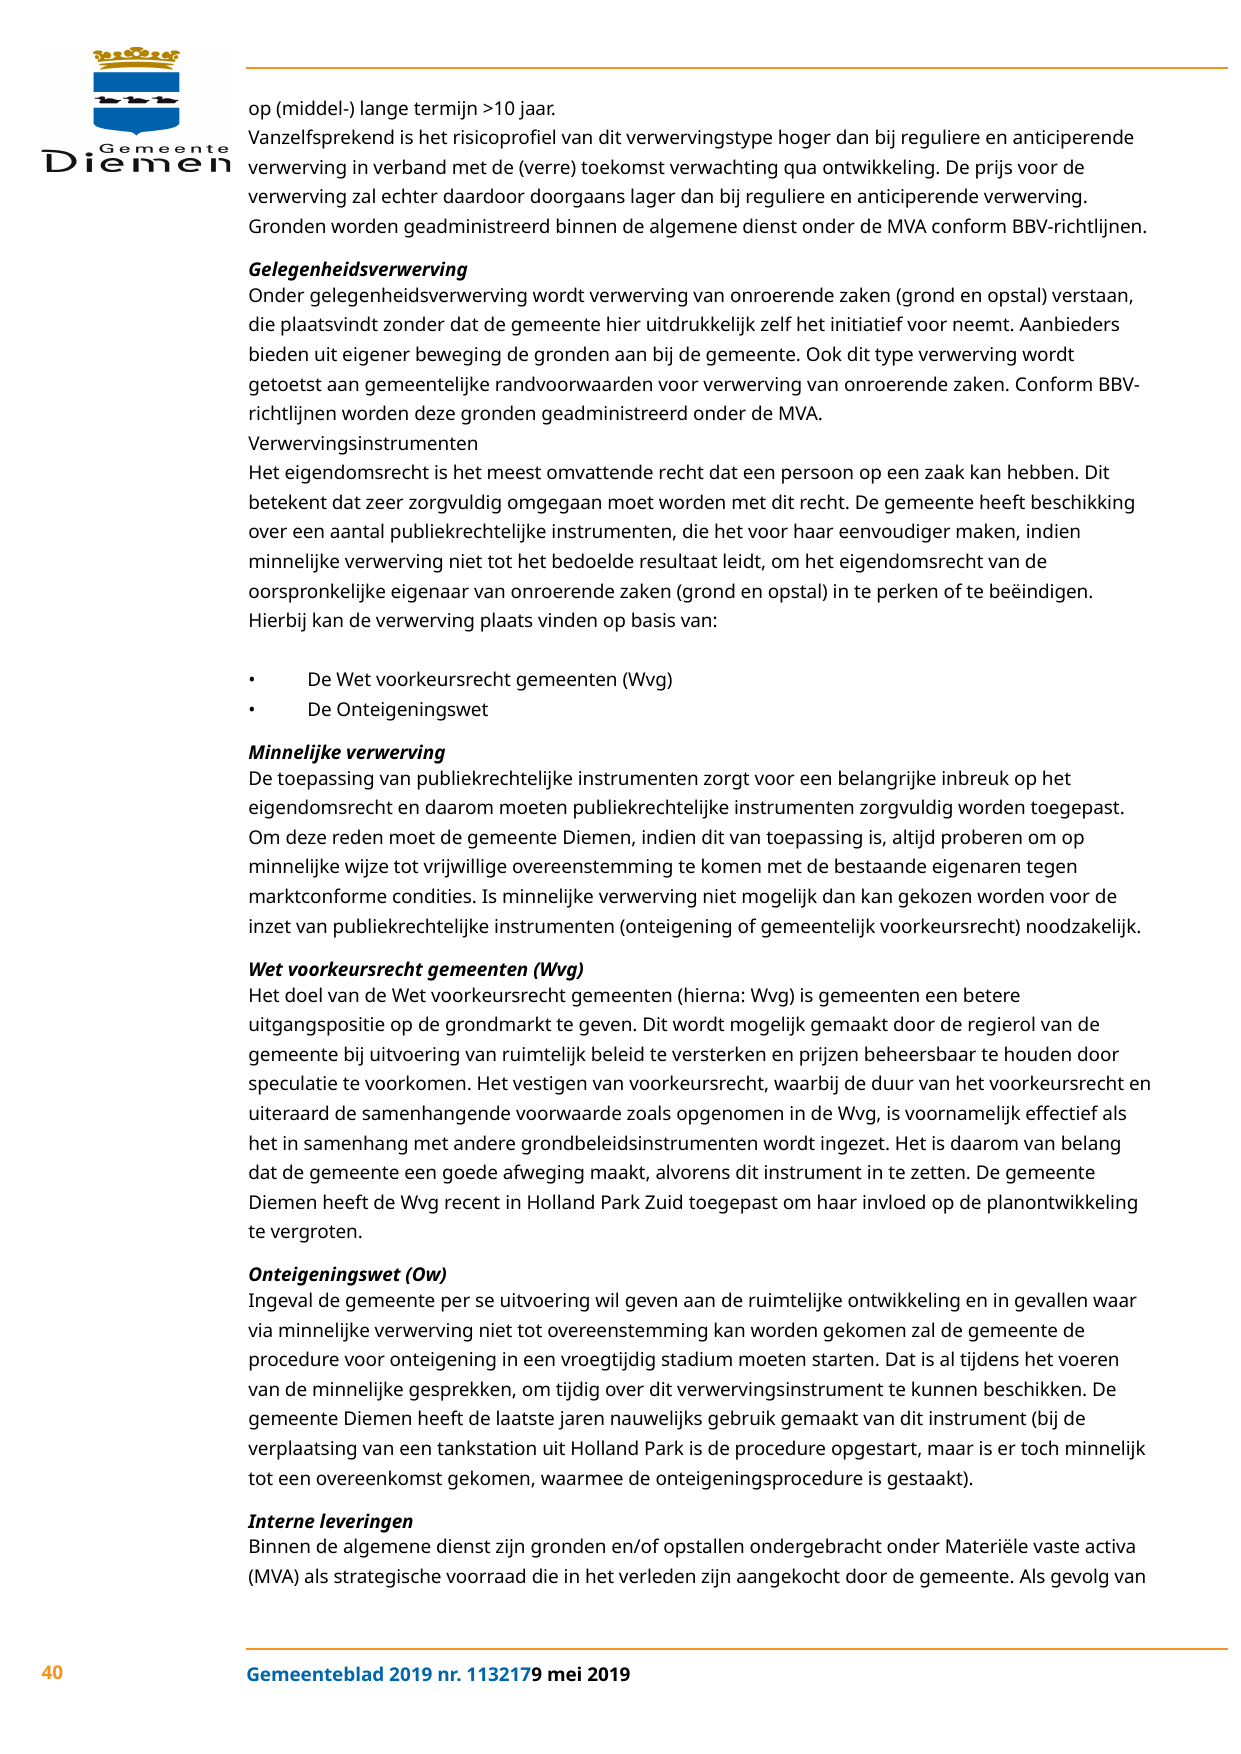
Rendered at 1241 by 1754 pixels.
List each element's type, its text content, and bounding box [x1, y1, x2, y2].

text op (middel-) lange termijn >10 jaar. [248, 95, 1152, 121]
text Gelegenheidsverwerving [248, 256, 1152, 282]
text Het doel van de Wet voorkeursrecht gemeenten (hierna: Wvg) is gemeenten een betere uitgangspositie op de grondmarkt te geven. Dit wordt mogelijk gemaakt door de regierol van de gemeente bij uitvoering van ruimtelijk beleid te versterken en prijzen beheersbaar te houden door speculatie te voorkomen. Het vestigen van voorkeursrecht, waarbij de duur van het voorkeursrecht en uiteraard de samenhangende voorwaarde zoals opgenomen in de Wvg, is voornamelijk effectief als het in samenhang met andere grondbeleidsinstrumenten wordt ingezet. Het is daarom van belang dat de gemeente een goede afweging maakt, alvorens dit instrument in te zetten. De gemeente Diemen heeft de Wvg recent in Holland Park Zuid toegepast om haar invloed op de planontwikkeling te vergroten. [248, 982, 1152, 1244]
list De Onteigeningswet [248, 696, 1152, 722]
text Verwervingsinstrumenten [248, 430, 1152, 456]
text Het eigendomsrecht is het meest omvattende recht dat een persoon op een zaak kan hebben. Dit betekent dat zeer zorgvuldig omgegaan moet worden met dit recht. De gemeente heeft beschikking over een aantal publiekrechtelijke instrumenten, die het voor haar eenvoudiger maken, indien minnelijke verwerving niet tot het bedoelde resultaat leidt, om het eigendomsrecht van de oorspronkelijke eigenaar van onroerende zaken (grond en opstal) in te perken of te beëindigen. Hierbij kan de verwerving plaats vinden op basis van: [248, 459, 1152, 633]
text Binnen de algemene dienst zijn gronden en/of opstallen ondergebracht onder Materiële vaste activa (MVA) als strategische voorraad die in het verleden zijn aangekocht door de gemeente. Als gevolg van [248, 1534, 1152, 1589]
list De Wet voorkeursrecht gemeenten (Wvg) [248, 667, 1152, 692]
text Minnelijke verwerving [248, 739, 1152, 765]
text Wet voorkeursrecht gemeenten (Wvg) [248, 956, 1152, 982]
text De toepassing van publiekrechtelijke instrumenten zorgt voor een belangrijke inbreuk op het eigendomsrecht en daarom moeten publiekrechtelijke instrumenten zorgvuldig worden toegepast. Om deze reden moet de gemeente Diemen, indien dit van toepassing is, altijd proberen om op minnelijke wijze tot vrijwillige overeenstemming te komen met de bestaande eigenaren tegen marktconforme condities. Is minnelijke verwerving niet mogelijk dan kan gekozen worden voor de inzet van publiekrechtelijke instrumenten (onteigening of gemeentelijk voorkeursrecht) noodzakelijk. [248, 765, 1152, 939]
text Onder gelegenheidsverwerving wordt verwerving van onroerende zaken (grond en opstal) verstaan, die plaatsvindt zonder dat de gemeente hier uitdrukkelijk zelf het initiatief voor neemt. Aanbieders bieden uit eigener beweging de gronden aan bij de gemeente. Ook dit type verwerving wordt getoetst aan gemeentelijke randvoorwaarden voor verwerving van onroerende zaken. Conform BBV-richtlijnen worden deze gronden geadministreerd onder de MVA. [248, 282, 1152, 426]
text Vanzelfsprekend is het risicoprofiel van dit verwervingstype hoger dan bij reguliere en anticiperende verwerving in verband met de (verre) toekomst verwachting qua ontwikkeling. De prijs voor de verwerving zal echter daardoor doorgaans lager dan bij reguliere en anticiperende verwerving. Gronden worden geadministreerd binnen de algemene dienst onder de MVA conform BBV-richtlijnen. [248, 124, 1152, 239]
text Onteigeningswet (Ow) [248, 1262, 1152, 1287]
picture [41, 47, 231, 172]
text Interne leveringen [248, 1508, 1152, 1534]
text Ingeval de gemeente per se uitvoering wil geven aan de ruimtelijke ontwikkeling en in gevallen waar via minnelijke verwerving niet tot overeenstemming kan worden gekomen zal de gemeente de procedure voor onteigening in een vroegtijdig stadium moeten starten. Dat is al tijdens het voeren van de minnelijke gesprekken, om tijdig over dit verwervingsinstrument te kunnen beschikken. De gemeente Diemen heeft de laatste jaren nauwelijks gebruik gemaakt van dit instrument (bij de verplaatsing van een tankstation uit Holland Park is de procedure opgestart, maar is er toch minnelijk tot een overeenkomst gekomen, waarmee de onteigeningsprocedure is gestaakt). [248, 1287, 1152, 1491]
